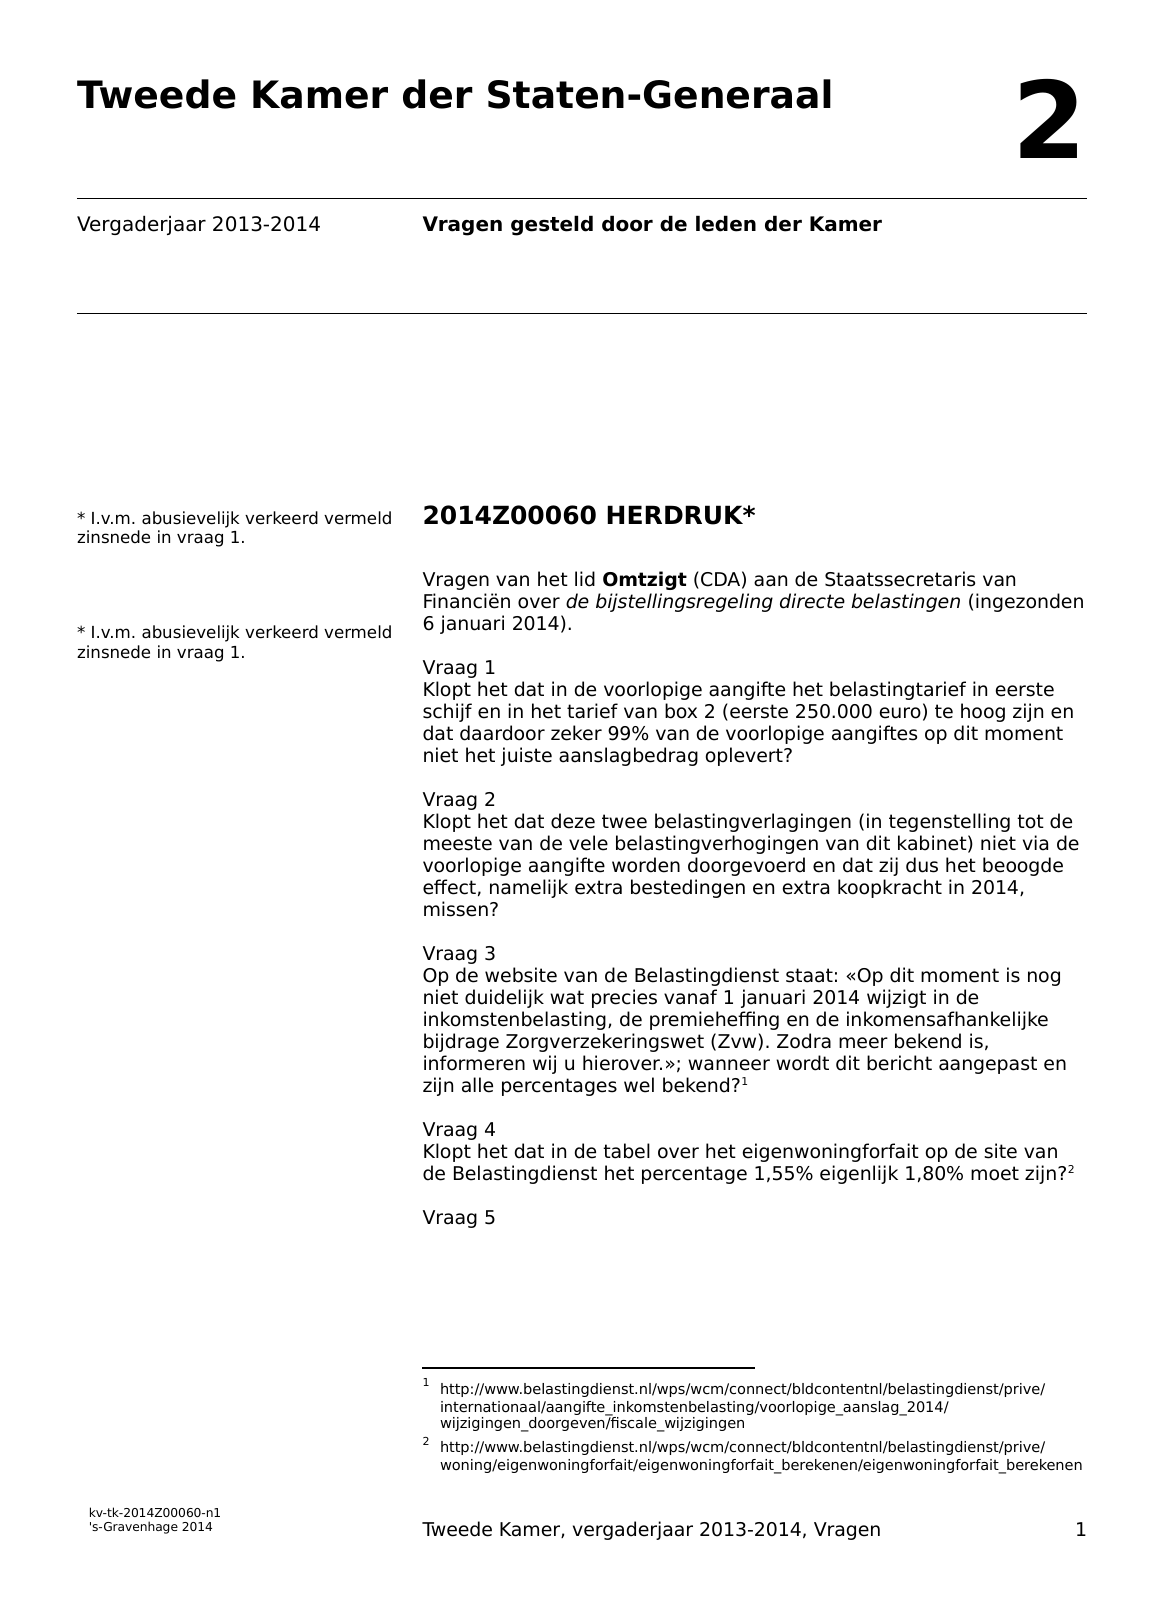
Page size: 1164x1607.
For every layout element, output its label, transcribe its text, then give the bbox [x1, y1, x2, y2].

text Vraag 3 [422, 943, 1087, 965]
text Vraag 1 [422, 657, 1087, 679]
text kv-tk-2014Z00060-n1 [88, 1506, 323, 1520]
table_cell Vragen gesteld door de leden der Kamer [422, 199, 1087, 313]
table_header Tweede Kamer der Staten-Generaal [77, 59, 886, 198]
table_header 2 [886, 59, 1087, 198]
text Klopt het dat in de tabel over het eigenwoningforfait op de site van de Belastingdienst het percentage 1,55% eigenlijk 1,80% moet zijn? [422, 1141, 1087, 1185]
text Vraag 4 [422, 1119, 1087, 1141]
text * I.v.m. abusievelijk verkeerd vermeld zinsnede in vraag 1. [77, 509, 396, 548]
text * I.v.m. abusievelijk verkeerd vermeld zinsnede in vraag 1. [77, 623, 396, 662]
text http://www.belastingdienst.nl/wps/wcm/connect/bldcontentnl/belastingdienst/prive/internationaal/aangifte_inkomstenbelasting/voorlopige_aanslag_2014/wijzigingen_doorgeven/fiscale_wijzigingen [422, 1377, 1087, 1432]
text 's-Gravenhage 2014 [88, 1520, 323, 1534]
table_cell Vergaderjaar 2013-2014 [77, 199, 422, 313]
text http://www.belastingdienst.nl/wps/wcm/connect/bldcontentnl/belastingdienst/prive/woning/eigenwoningforfait/eigenwoningforfait_berekenen/eigenwoningforfait_berekenen [422, 1435, 1087, 1474]
text Vragen van het lid Omtzigt (CDA) aan de Staatssecretaris van Financiën over de bijstellingsregeling directe belastingen (ingezonden 6 januari 2014). [422, 569, 1087, 635]
text Klopt het dat deze twee belastingverlagingen (in tegenstelling tot de meeste van de vele belastingverhogingen van dit kabinet) niet via de voorlopige aangifte worden doorgevoerd en dat zij dus het beoogde effect, namelijk extra bestedingen en extra koopkracht in 2014, missen? [422, 811, 1087, 921]
text Op de website van de Belastingdienst staat: «Op dit moment is nog niet duidelijk wat precies vanaf 1 januari 2014 wijzigt in de inkomstenbelasting, de premieheffing en de inkomensafhankelijke bijdrage Zorgverzekeringswet (Zvw). Zodra meer bekend is, informeren wij u hierover.»; wanneer wordt dit bericht aangepast en zijn alle percentages wel bekend? [422, 965, 1087, 1097]
text Vraag 2 [422, 789, 1087, 811]
text Vraag 5 [422, 1207, 1087, 1229]
text Klopt het dat in de voorlopige aangifte het belastingtarief in eerste schijf en in het tarief van box 2 (eerste 250.000 euro) te hoog zijn en dat daardoor zeker 99% van de voorlopige aangiftes op dit moment niet het juiste aanslagbedrag oplevert? [422, 679, 1087, 767]
text 2014Z00060 HERDRUK* [422, 501, 1087, 531]
